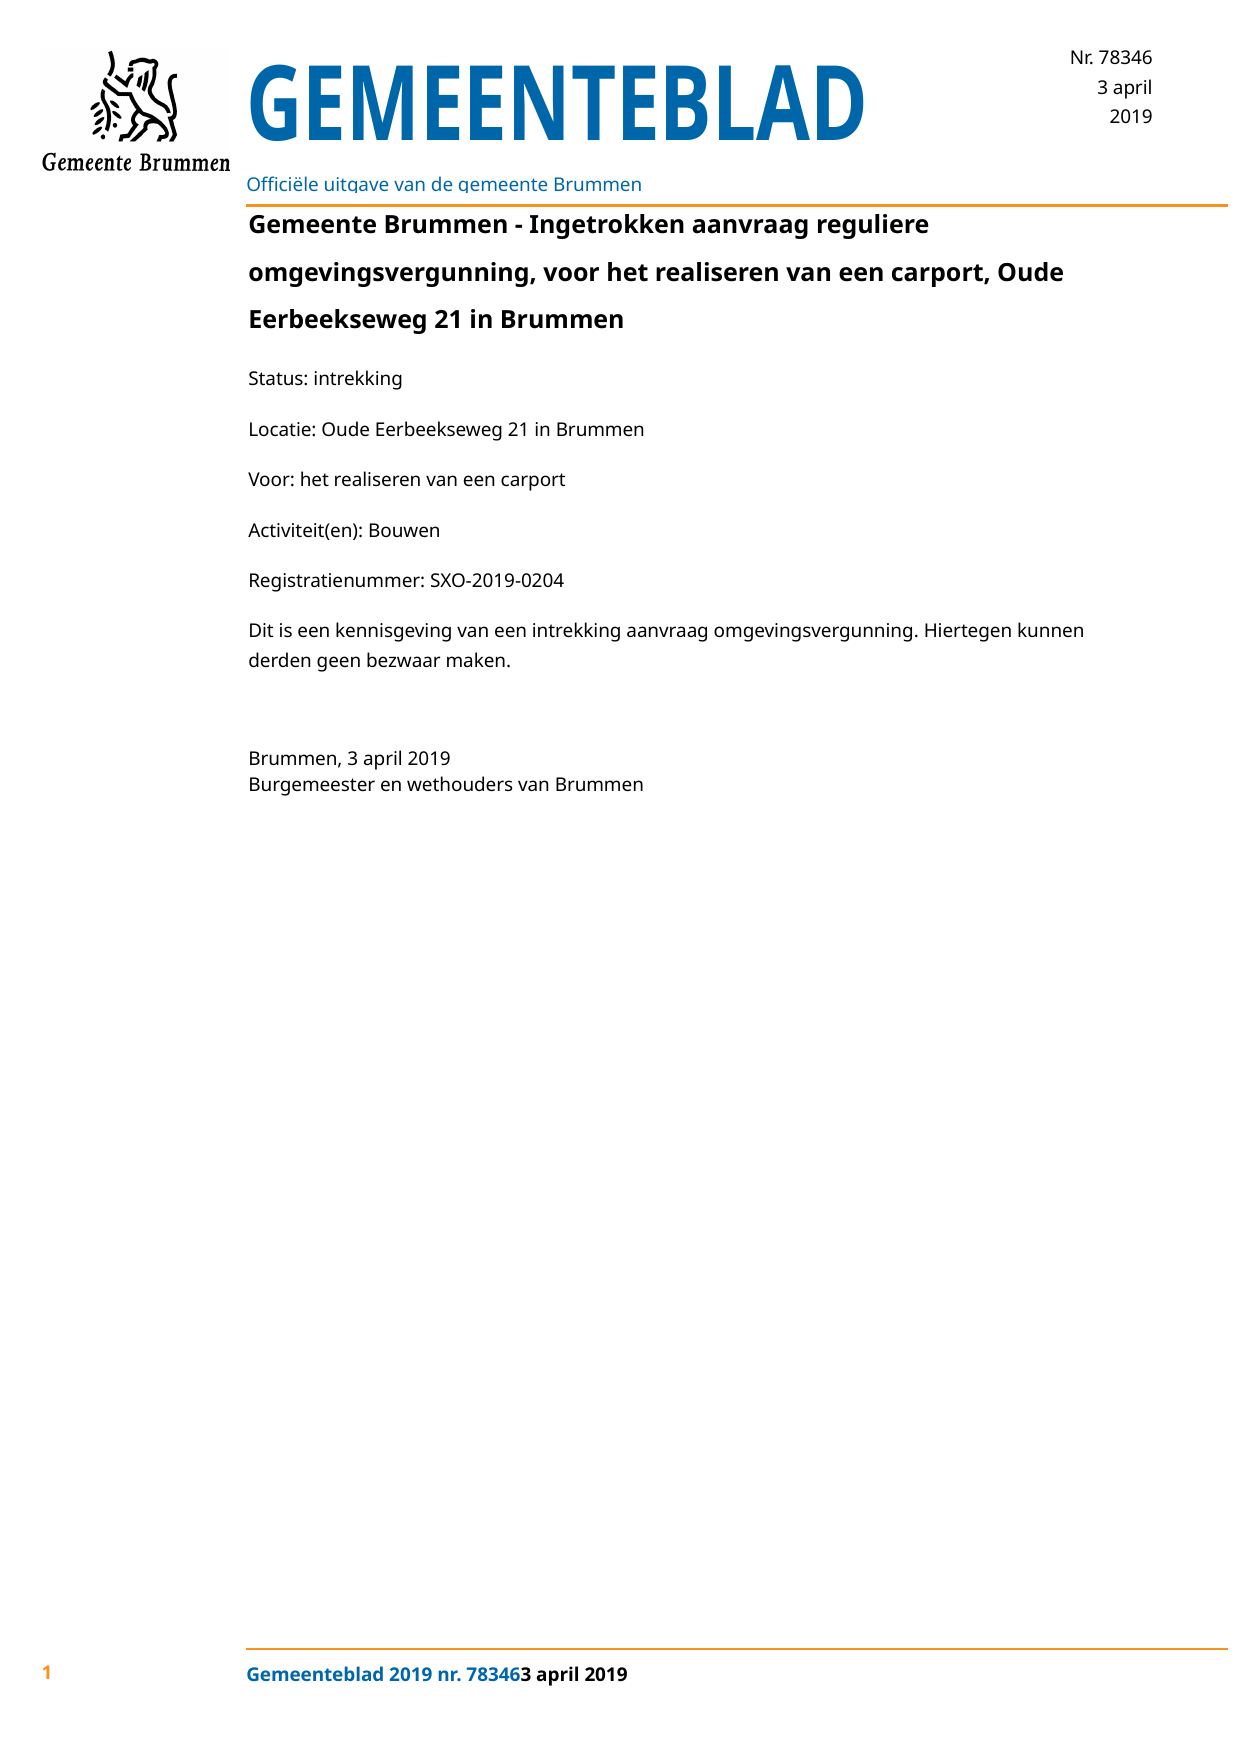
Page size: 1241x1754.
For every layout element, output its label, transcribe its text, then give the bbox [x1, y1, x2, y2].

text Burgemeester en wethouders van Brummen [248, 771, 1152, 797]
text Voor: het realiseren van een carport [248, 466, 1152, 492]
text Brummen, 3 april 2019 [248, 745, 1152, 771]
text Activiteit(en): Bouwen [248, 517, 1152, 542]
text Gemeente Brummen - Ingetrokken aanvraag reguliere omgevingsvergunning, voor het realiseren van een carport, Oude Eerbeekseweg 21 in Brummen [248, 207, 1152, 336]
text Dit is een kennisgeving van een intrekking aanvraag omgevingsvergunning. Hiertegen kunnen derden geen bezwaar maken. [248, 618, 1152, 673]
text Registratienummer: SXO-2019-0204 [248, 567, 1152, 593]
text Locatie: Oude Eerbeekseweg 21 in Brummen [248, 416, 1152, 442]
text Status: intrekking [248, 366, 1152, 391]
picture [41, 47, 231, 172]
